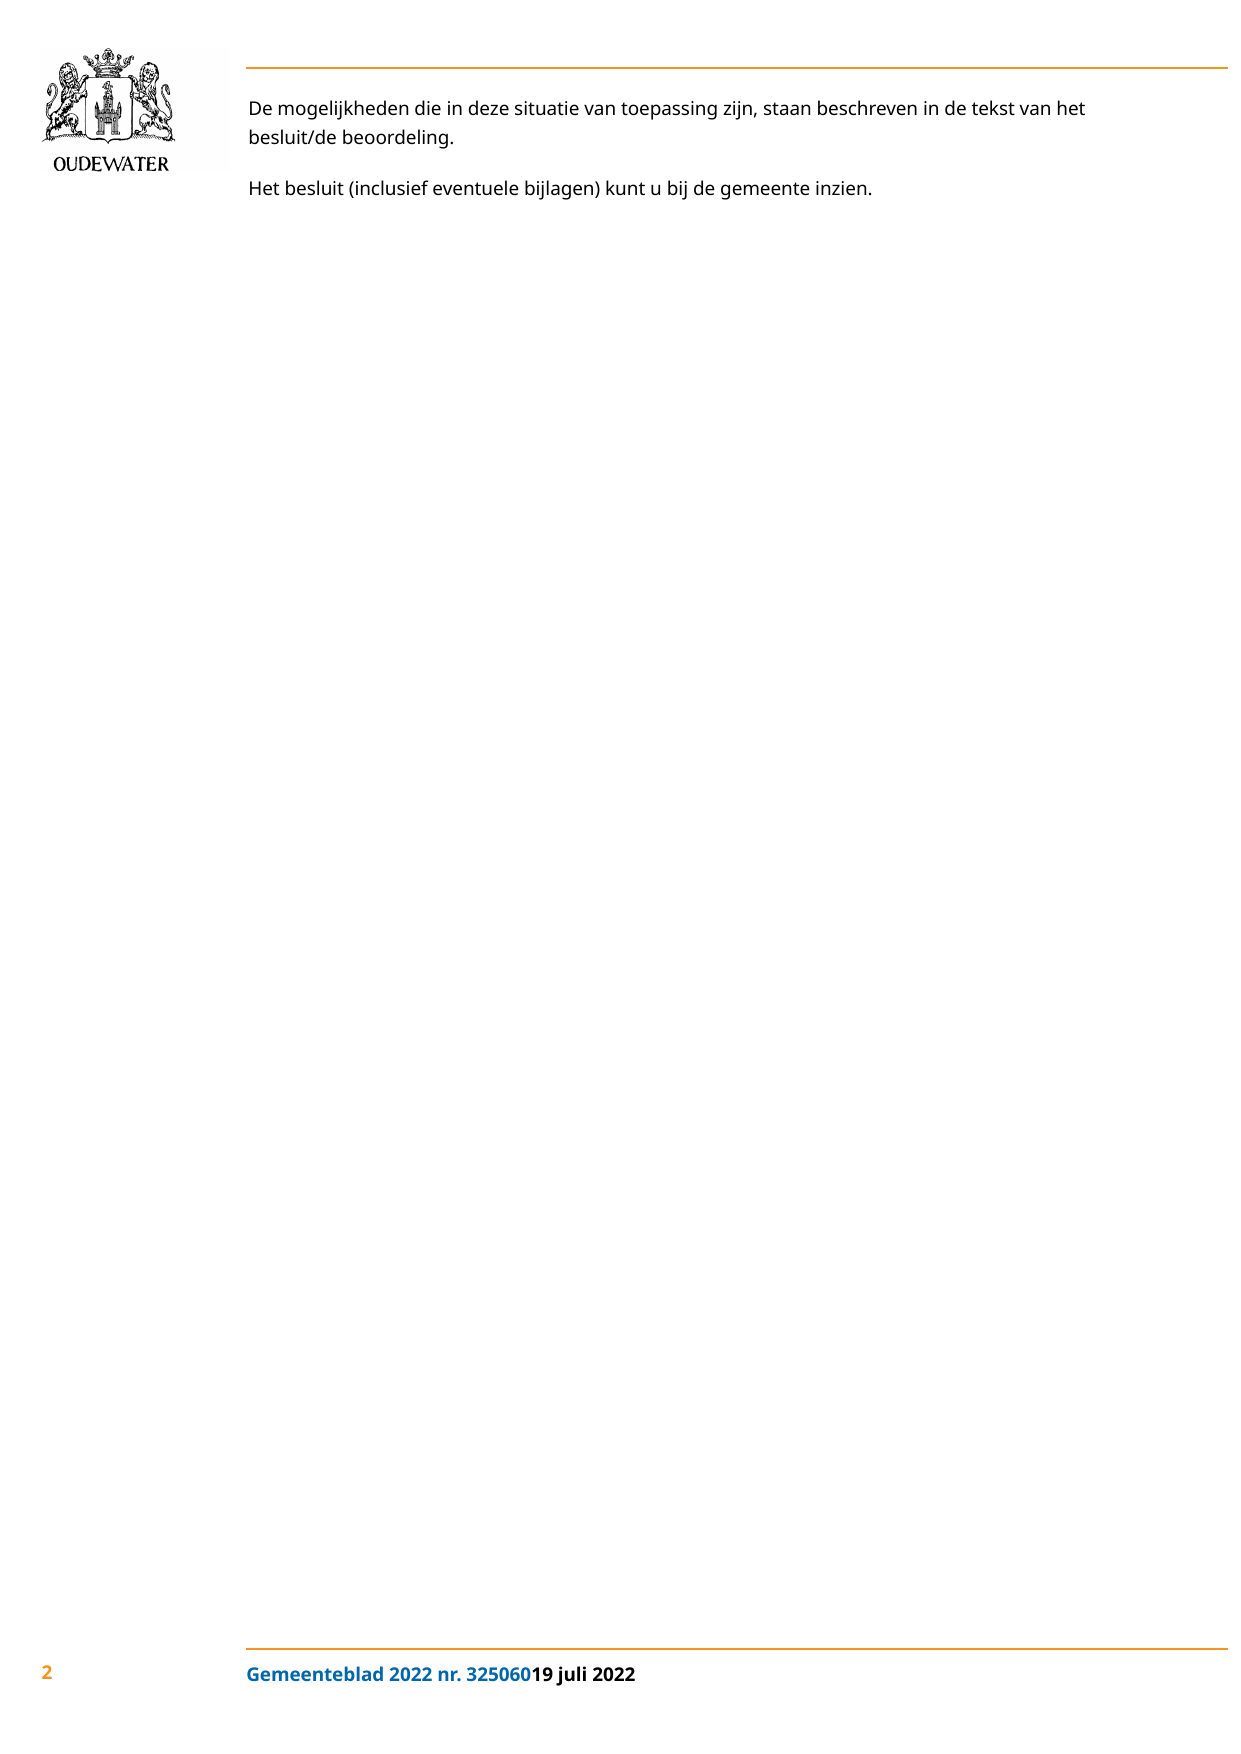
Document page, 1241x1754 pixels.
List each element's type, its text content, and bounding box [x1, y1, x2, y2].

text De mogelijkheden die in deze situatie van toepassing zijn, staan beschreven in de tekst van het besluit/de beoordeling. [248, 95, 1152, 150]
picture [41, 47, 231, 172]
text Het besluit (inclusief eventuele bijlagen) kunt u bij de gemeente inzien. [248, 175, 1152, 201]
